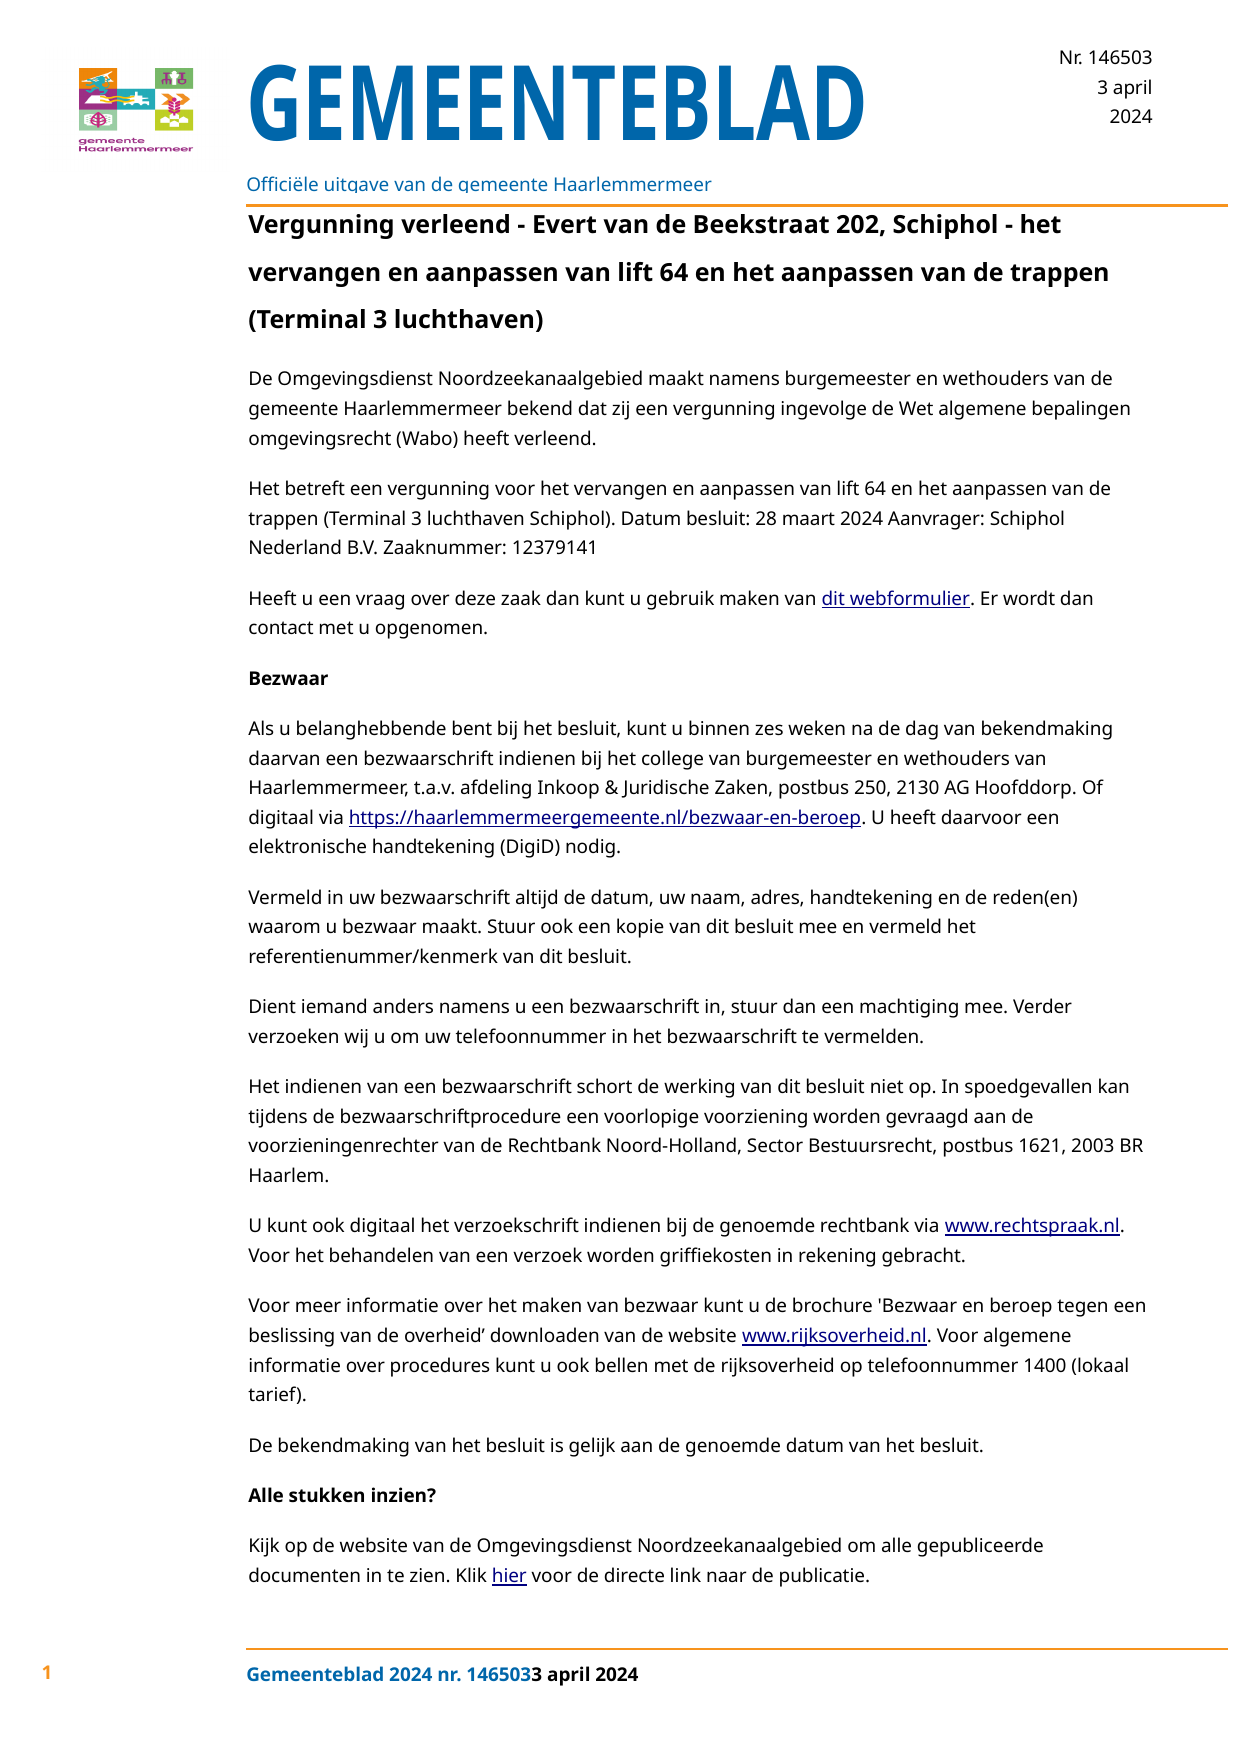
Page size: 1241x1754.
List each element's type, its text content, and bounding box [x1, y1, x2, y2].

text Dient iemand anders namens u een bezwaarschrift in, stuur dan een machtiging mee. Verder verzoeken wij u om uw telefoonnummer in het bezwaarschrift te vermelden. [248, 993, 1152, 1049]
text De bekendmaking van het besluit is gelijk aan de genoemde datum van het besluit. [248, 1432, 1152, 1457]
text Als u belanghebbende bent bij het besluit, kunt u binnen zes weken na de dag van bekendmaking daarvan een bezwaarschrift indienen bij het college van burgemeester en wethouders van Haarlemmermeer, t.a.v. afdeling Inkoop & Juridische Zaken, postbus 250, 2130 AG Hoofddorp. Of digitaal via https://haarlemmermeergemeente.nl/bezwaar-en-beroep. U heeft daarvoor een elektronische handtekening (DigiD) nodig. [248, 715, 1152, 859]
text Vermeld in uw bezwaarschrift altijd de datum, uw naam, adres, handtekening en de reden(en) waarom u bezwaar maakt. Stuur ook een kopie van dit besluit mee en vermeld het referentienummer/kenmerk van dit besluit. [248, 884, 1152, 969]
picture [41, 47, 231, 172]
text Heeft u een vraag over deze zaak dan kunt u gebruik maken van dit webformulier. Er wordt dan contact met u opgenomen. [248, 585, 1152, 640]
text Bezwaar [248, 665, 1152, 690]
text U kunt ook digitaal het verzoekschrift indienen bij de genoemde rechtbank via www.rechtspraak.nl. Voor het behandelen van een verzoek worden griffiekosten in rekening gebracht. [248, 1213, 1152, 1268]
text Voor meer informatie over het maken van bezwaar kunt u de brochure 'Bezwaar en beroep tegen een beslissing van de overheid’ downloaden van de website www.rijksoverheid.nl. Voor algemene informatie over procedures kunt u ook bellen met de rijksoverheid op telefoonnummer 1400 (lokaal tarief). [248, 1293, 1152, 1407]
text Het betreft een vergunning voor het vervangen en aanpassen van lift 64 en het aanpassen van de trappen (Terminal 3 luchthaven Schiphol). Datum besluit: 28 maart 2024 Aanvrager: Schiphol Nederland B.V. Zaaknummer: 12379141 [248, 475, 1152, 560]
text Kijk op de website van de Omgevingsdienst Noordzeekanaalgebied om alle gepubliceerde documenten in te zien. Klik hier voor de directe link naar de publicatie. [248, 1533, 1152, 1588]
text De Omgevingsdienst Noordzeekanaalgebied maakt namens burgemeester en wethouders van de gemeente Haarlemmermeer bekend dat zij een vergunning ingevolge de Wet algemene bepalingen omgevingsrecht (Wabo) heeft verleend. [248, 366, 1152, 450]
text Alle stukken inzien? [248, 1482, 1152, 1508]
text Vergunning verleend - Evert van de Beekstraat 202, Schiphol - het vervangen en aanpassen van lift 64 en het aanpassen van de trappen (Terminal 3 luchthaven) [248, 207, 1152, 336]
text Het indienen van een bezwaarschrift schort de werking van dit besluit niet op. In spoedgevallen kan tijdens de bezwaarschriftprocedure een voorlopige voorziening worden gevraagd aan de voorzieningenrechter van de Rechtbank Noord-Holland, Sector Bestuursrecht, postbus 1621, 2003 BR Haarlem. [248, 1073, 1152, 1188]
